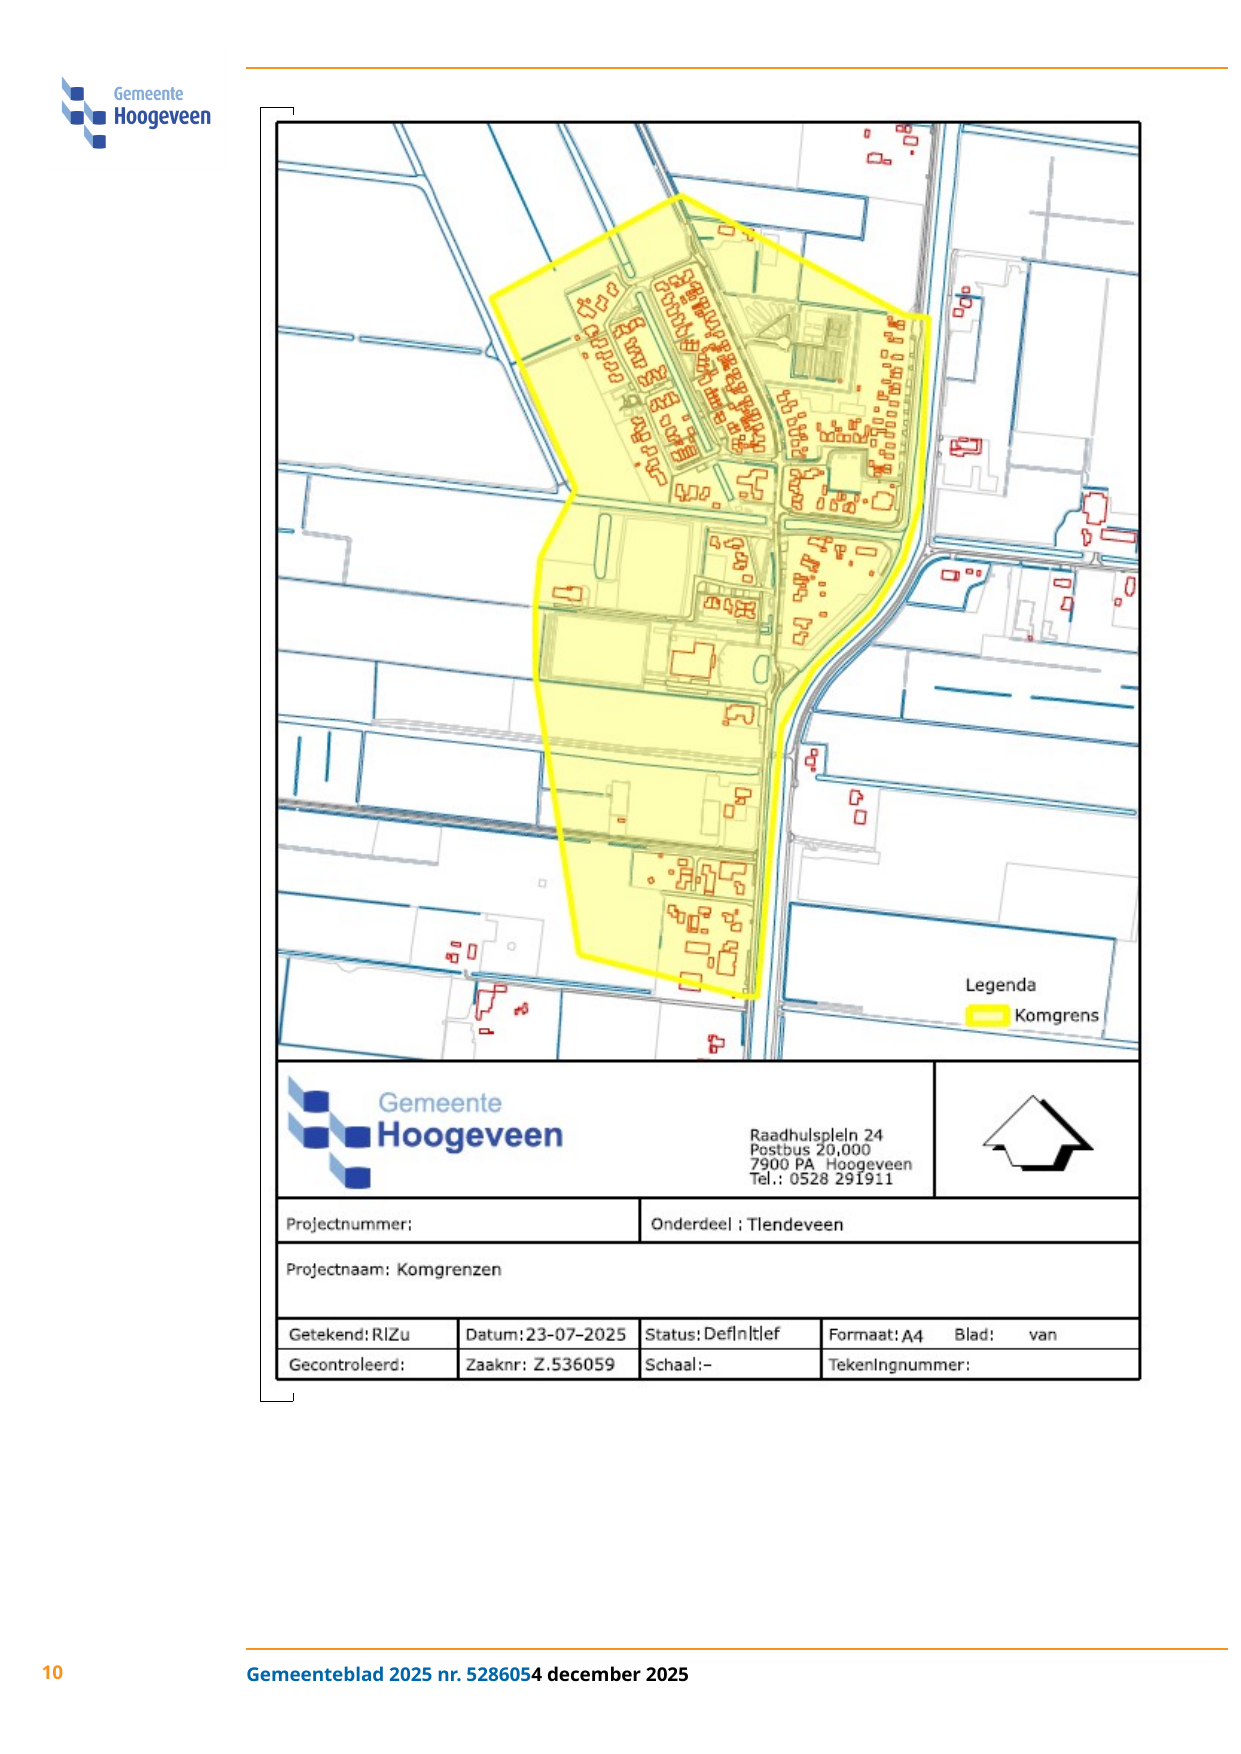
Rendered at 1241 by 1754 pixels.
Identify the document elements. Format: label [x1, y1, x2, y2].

picture [268, 115, 1155, 1393]
picture [41, 47, 231, 172]
